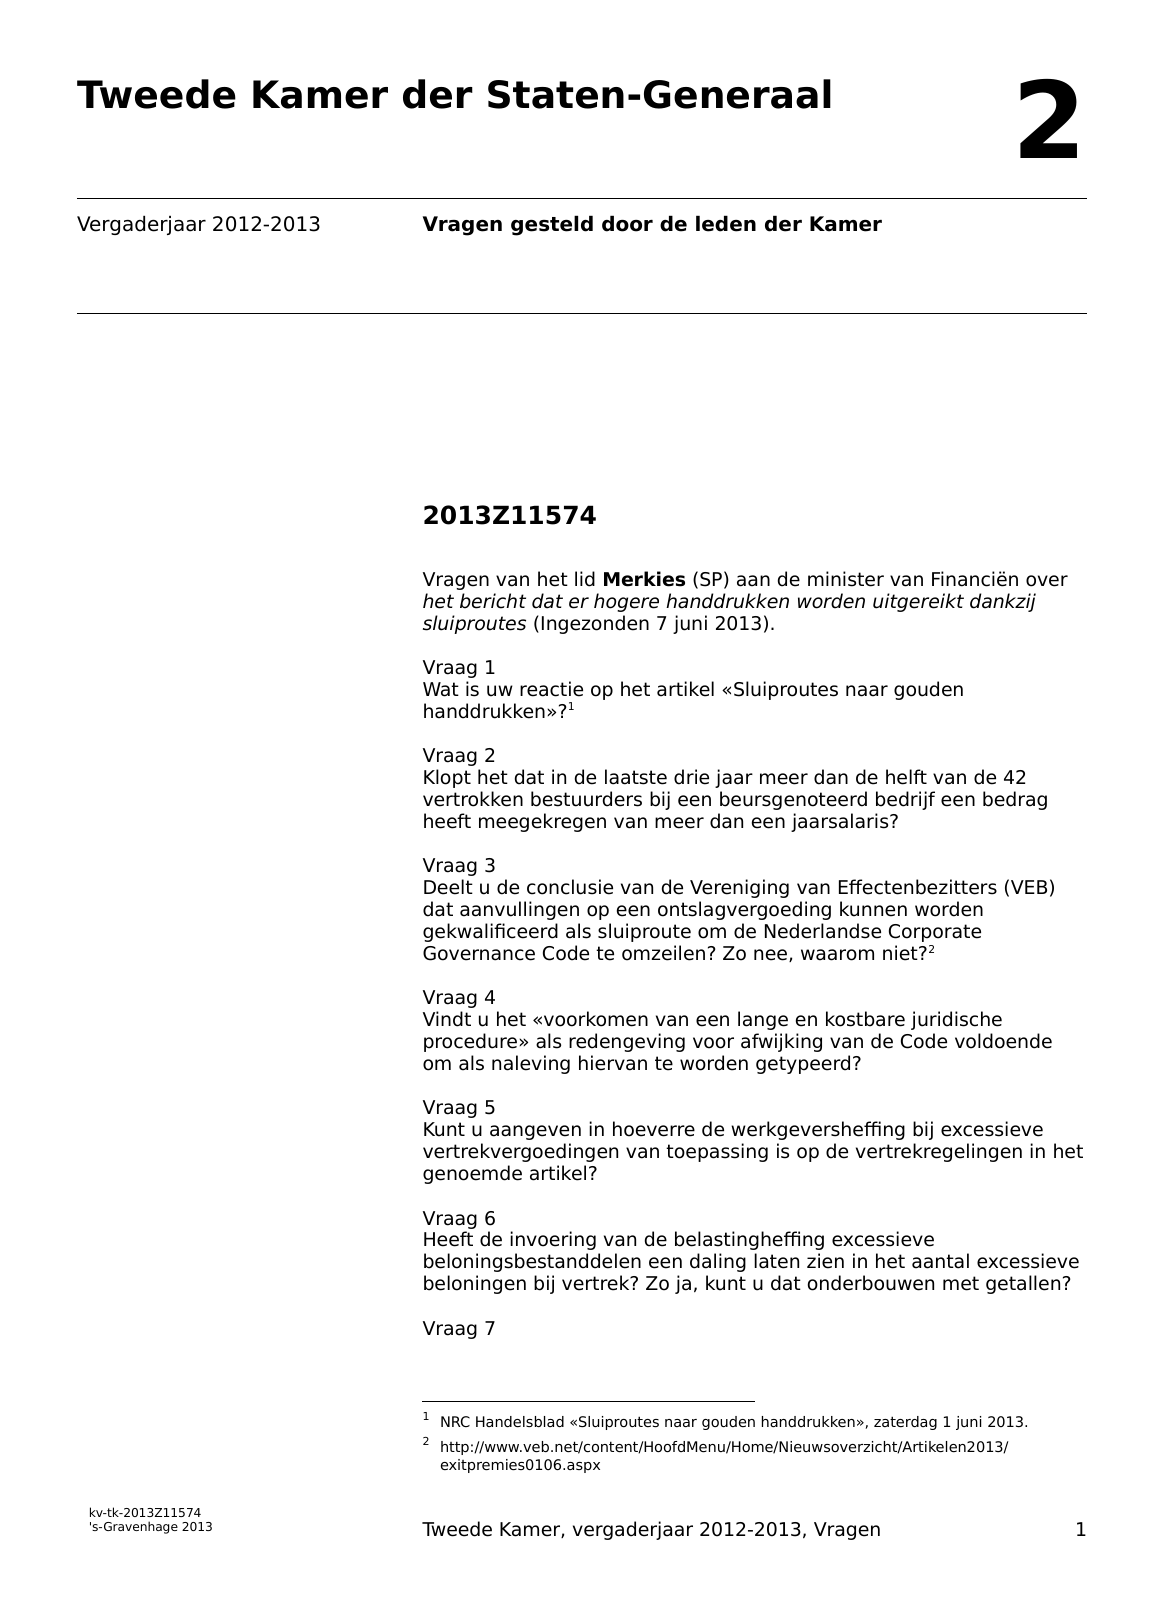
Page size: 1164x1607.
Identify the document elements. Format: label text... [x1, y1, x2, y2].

text Heeft de invoering van de belastingheffing excessieve beloningsbestanddelen een daling laten zien in het aantal excessieve beloningen bij vertrek? Zo ja, kunt u dat onderbouwen met getallen? [422, 1229, 1087, 1295]
text Vraag 3 [422, 855, 1087, 877]
text http://www.veb.net/content/HoofdMenu/Home/Nieuwsoverzicht/Artikelen2013/exitpremies0106.aspx [422, 1435, 1087, 1474]
text Vragen van het lid Merkies (SP) aan de minister van Financiën over het bericht dat er hogere handdrukken worden uitgereikt dankzij sluiproutes (Ingezonden 7 juni 2013). [422, 569, 1087, 635]
text kv-tk-2013Z11574 [88, 1506, 323, 1520]
text NRC Handelsblad «Sluiproutes naar gouden handdrukken», zaterdag 1 juni 2013. [422, 1410, 1087, 1432]
text Vraag 1 [422, 657, 1087, 679]
text Deelt u de conclusie van de Vereniging van Effectenbezitters (VEB) dat aanvullingen op een ontslagvergoeding kunnen worden gekwalificeerd als sluiproute om de Nederlandse Corporate Governance Code te omzeilen? Zo nee, waarom niet? [422, 877, 1087, 965]
table_cell Vragen gesteld door de leden der Kamer [422, 199, 1087, 313]
text Kunt u aangeven in hoeverre de werkgeversheffing bij excessieve vertrekvergoedingen van toepassing is op de vertrekregelingen in het genoemde artikel? [422, 1119, 1087, 1185]
text Vraag 5 [422, 1097, 1087, 1119]
table_header Tweede Kamer der Staten-Generaal [77, 59, 886, 198]
text Vraag 7 [422, 1317, 1087, 1339]
text Vindt u het «voorkomen van een lange en kostbare juridische procedure» als redengeving voor afwijking van de Code voldoende om als naleving hiervan te worden getypeerd? [422, 1009, 1087, 1075]
text Vraag 4 [422, 987, 1087, 1009]
text Vraag 2 [422, 745, 1087, 767]
text Vraag 6 [422, 1207, 1087, 1229]
text 's-Gravenhage 2013 [88, 1520, 323, 1534]
table_header 2 [886, 59, 1087, 198]
text Klopt het dat in de laatste drie jaar meer dan de helft van de 42 vertrokken bestuurders bij een beursgenoteerd bedrijf een bedrag heeft meegekregen van meer dan een jaarsalaris? [422, 767, 1087, 833]
text 2013Z11574 [422, 501, 1087, 531]
text Wat is uw reactie op het artikel «Sluiproutes naar gouden handdrukken»? [422, 679, 1087, 723]
table_cell Vergaderjaar 2012-2013 [77, 199, 422, 313]
